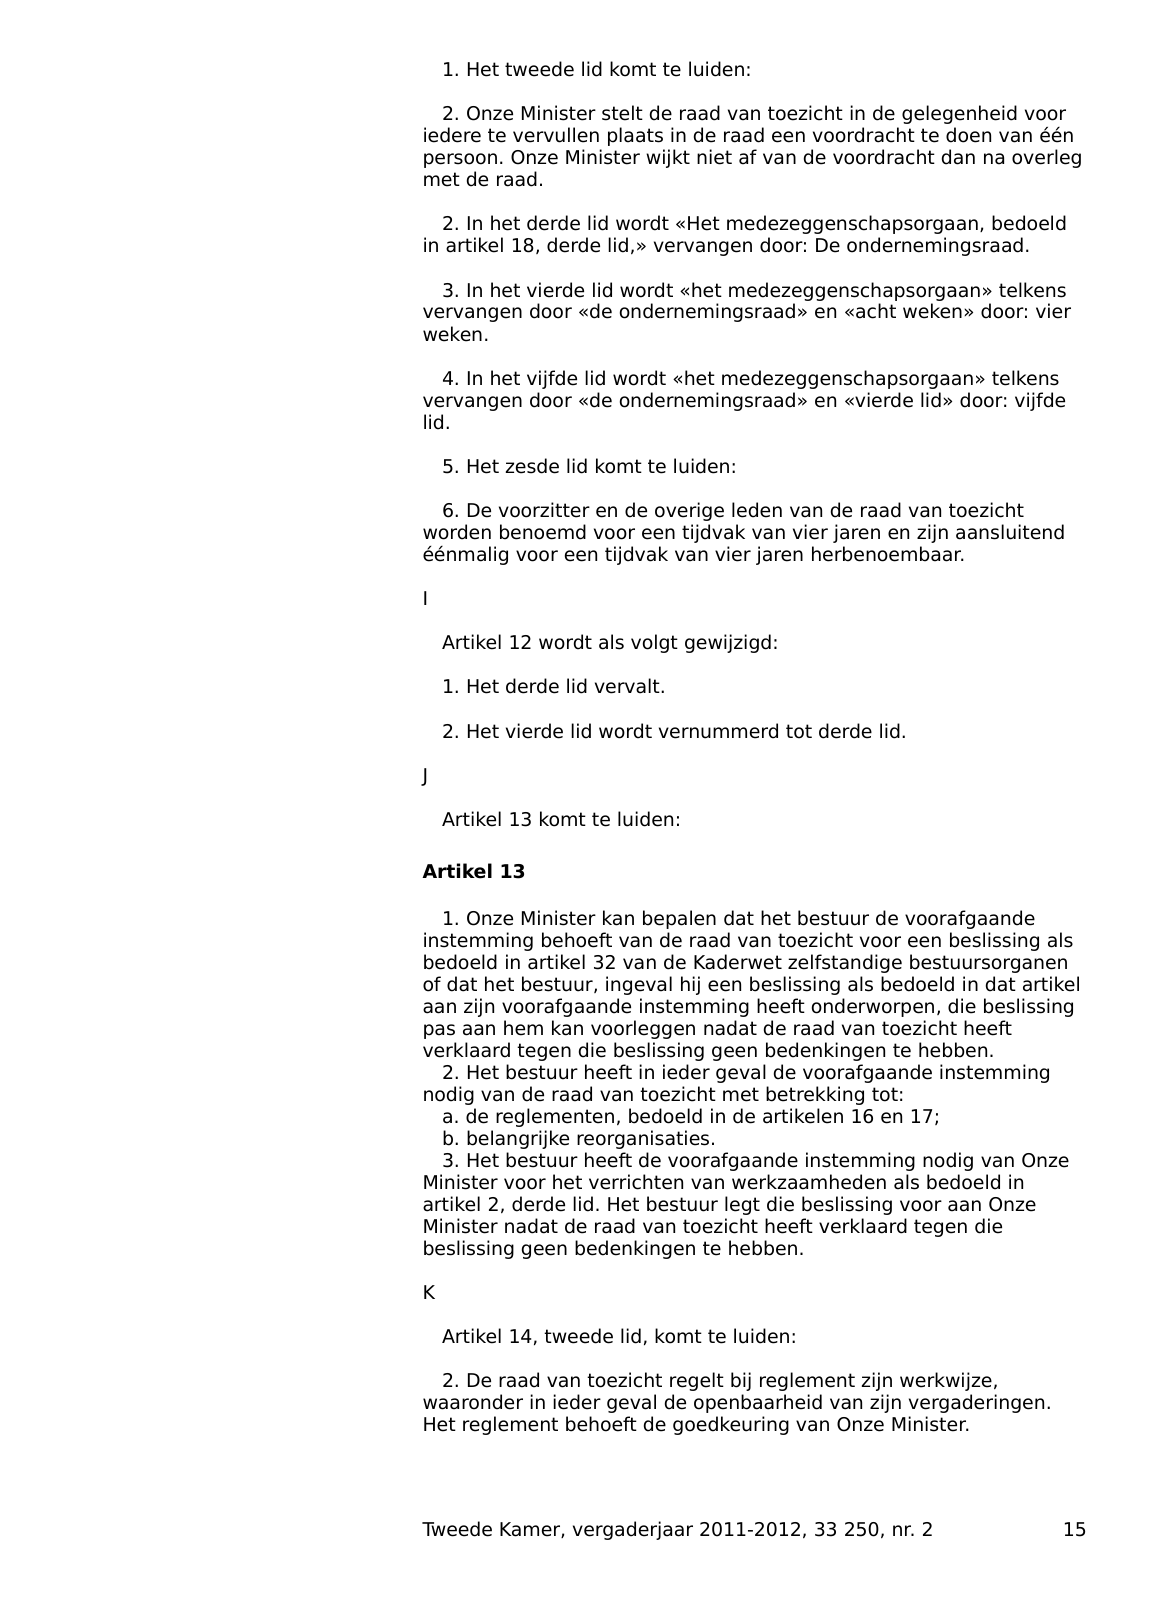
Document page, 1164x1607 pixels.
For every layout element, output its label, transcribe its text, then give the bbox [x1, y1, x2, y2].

text Artikel 12 wordt als volgt gewijzigd: [422, 632, 1087, 654]
text 6. De voorzitter en de overige leden van de raad van toezicht worden benoemd voor een tijdvak van vier jaren en zijn aansluitend éénmalig voor een tijdvak van vier jaren herbenoembaar. [422, 500, 1087, 566]
text 1. Onze Minister kan bepalen dat het bestuur de voorafgaande instemming behoeft van de raad van toezicht voor een beslissing als bedoeld in artikel 32 van de Kaderwet zelfstandige bestuursorganen of dat het bestuur, ingeval hij een beslissing als bedoeld in dat artikel aan zijn voorafgaande instemming heeft onderworpen, die beslissing pas aan hem kan voorleggen nadat de raad van toezicht heeft verklaard tegen die beslissing geen bedenkingen te hebben. [422, 908, 1087, 1062]
subtitle Artikel 13 [422, 861, 1087, 883]
text 1. Het tweede lid komt te luiden: [422, 59, 1087, 81]
text I [422, 588, 1087, 610]
text Artikel 14, tweede lid, komt te luiden: [422, 1326, 1087, 1348]
text 4. In het vijfde lid wordt «het medezeggenschapsorgaan» telkens vervangen door «de ondernemingsraad» en «vierde lid» door: vijfde lid. [422, 368, 1087, 433]
text 1. Het derde lid vervalt. [422, 676, 1087, 698]
text 2. Het vierde lid wordt vernummerd tot derde lid. [422, 721, 1087, 742]
text 3. In het vierde lid wordt «het medezeggenschapsorgaan» telkens vervangen door «de ondernemingsraad» en «acht weken» door: vier weken. [422, 279, 1087, 345]
text 2. Het bestuur heeft in ieder geval de voorafgaande instemming nodig van de raad van toezicht met betrekking tot: [422, 1062, 1087, 1106]
text 2. De raad van toezicht regelt bij reglement zijn werkwijze, waaronder in ieder geval de openbaarheid van zijn vergaderingen. Het reglement behoeft de goedkeuring van Onze Minister. [422, 1370, 1087, 1436]
text 2. In het derde lid wordt «Het medezeggenschapsorgaan, bedoeld in artikel 18, derde lid,» vervangen door: De ondernemingsraad. [422, 213, 1087, 257]
text K [422, 1282, 1087, 1304]
text 3. Het bestuur heeft de voorafgaande instemming nodig van Onze Minister voor het verrichten van werkzaamheden als bedoeld in artikel 2, derde lid. Het bestuur legt die beslissing voor aan Onze Minister nadat de raad van toezicht heeft verklaard tegen die beslissing geen bedenkingen te hebben. [422, 1149, 1087, 1259]
text a. de reglementen, bedoeld in de artikelen 16 en 17; [422, 1106, 1087, 1128]
text b. belangrijke reorganisaties. [422, 1128, 1087, 1149]
text 5. Het zesde lid komt te luiden: [422, 456, 1087, 478]
text J [422, 765, 1087, 787]
text Artikel 13 komt te luiden: [422, 809, 1087, 831]
text 2. Onze Minister stelt de raad van toezicht in de gelegenheid voor iedere te vervullen plaats in de raad een voordracht te doen van één persoon. Onze Minister wijkt niet af van de voordracht dan na overleg met de raad. [422, 103, 1087, 191]
